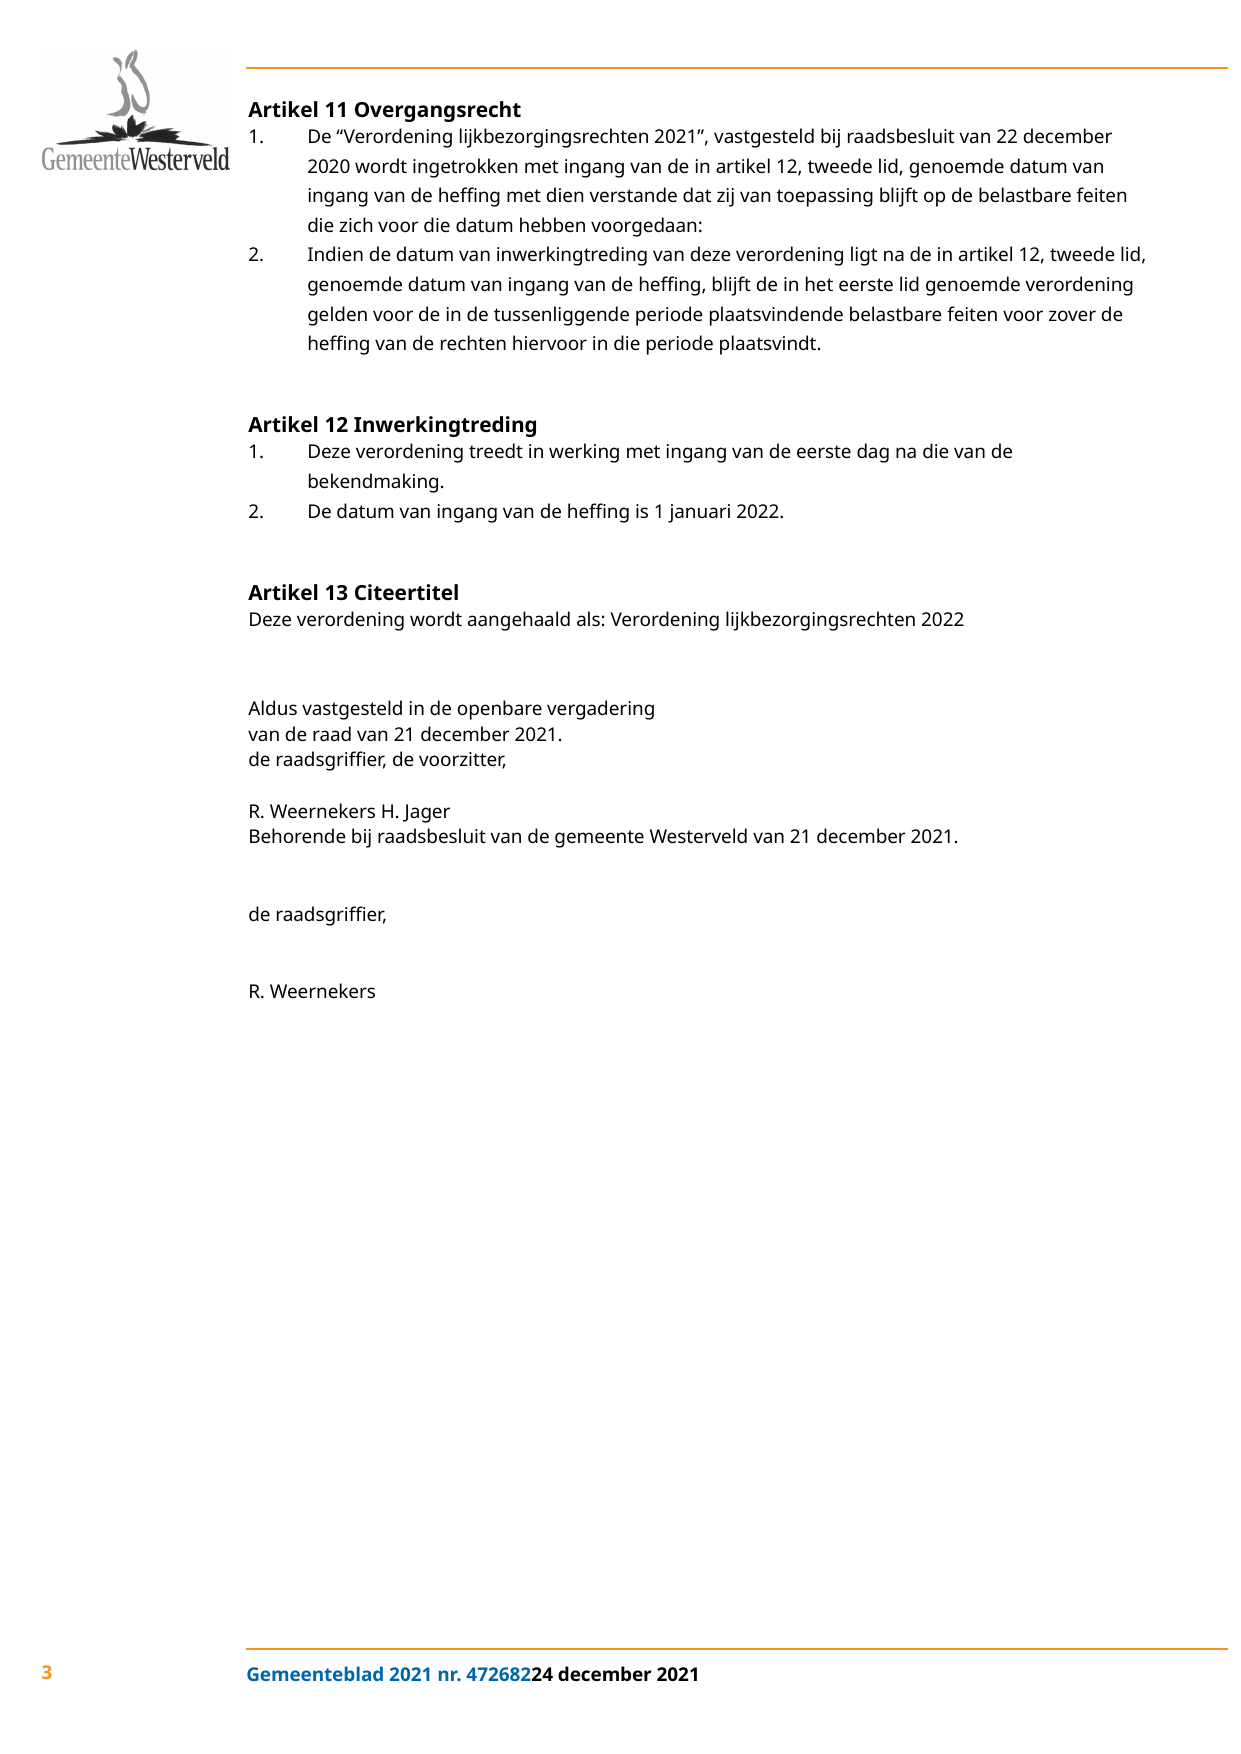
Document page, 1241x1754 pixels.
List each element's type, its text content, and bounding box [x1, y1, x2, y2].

list De “Verordening lijkbezorgingsrechten 2021”, vastgesteld bij raadsbesluit van 22 december 2020 wordt ingetrokken met ingang van de in artikel 12, tweede lid, genoemde datum van ingang van de heffing met dien verstande dat zij van toepassing blijft op de belastbare feiten die zich voor die datum hebben voorgedaan: [248, 123, 1152, 238]
text Artikel 11 Overgangsrecht [248, 95, 1152, 123]
text R. Weernekers H. Jager [248, 798, 1152, 824]
list Indien de datum van inwerkingtreding van deze verordening ligt na de in artikel 12, tweede lid, genoemde datum van ingang van de heffing, blijft de in het eerste lid genoemde verordening gelden voor de in de tussenliggende periode plaatsvindende belastbare feiten voor zover de heffing van de rechten hiervoor in die periode plaatsvindt. [248, 242, 1152, 356]
text de raadsgriffier, de voorzitter, [248, 747, 1152, 772]
text Aldus vastgesteld in de openbare vergadering [248, 695, 1152, 721]
text van de raad van 21 december 2021. [248, 721, 1152, 747]
text Artikel 13 Citeertitel [248, 578, 1152, 606]
list De datum van ingang van de heffing is 1 januari 2022. [248, 498, 1152, 524]
text de raadsgriffier, [248, 901, 1152, 927]
list Deze verordening treedt in werking met ingang van de eerste dag na die van de bekendmaking. [248, 439, 1152, 494]
picture [41, 47, 231, 172]
text R. Weernekers [248, 978, 1152, 1004]
text Deze verordening wordt aangehaald als: Verordening lijkbezorgingsrechten 2022 [248, 606, 1152, 632]
text Behorende bij raadsbesluit van de gemeente Westerveld van 21 december 2021. [248, 824, 1152, 849]
text Artikel 12 Inwerkingtreding [248, 410, 1152, 439]
